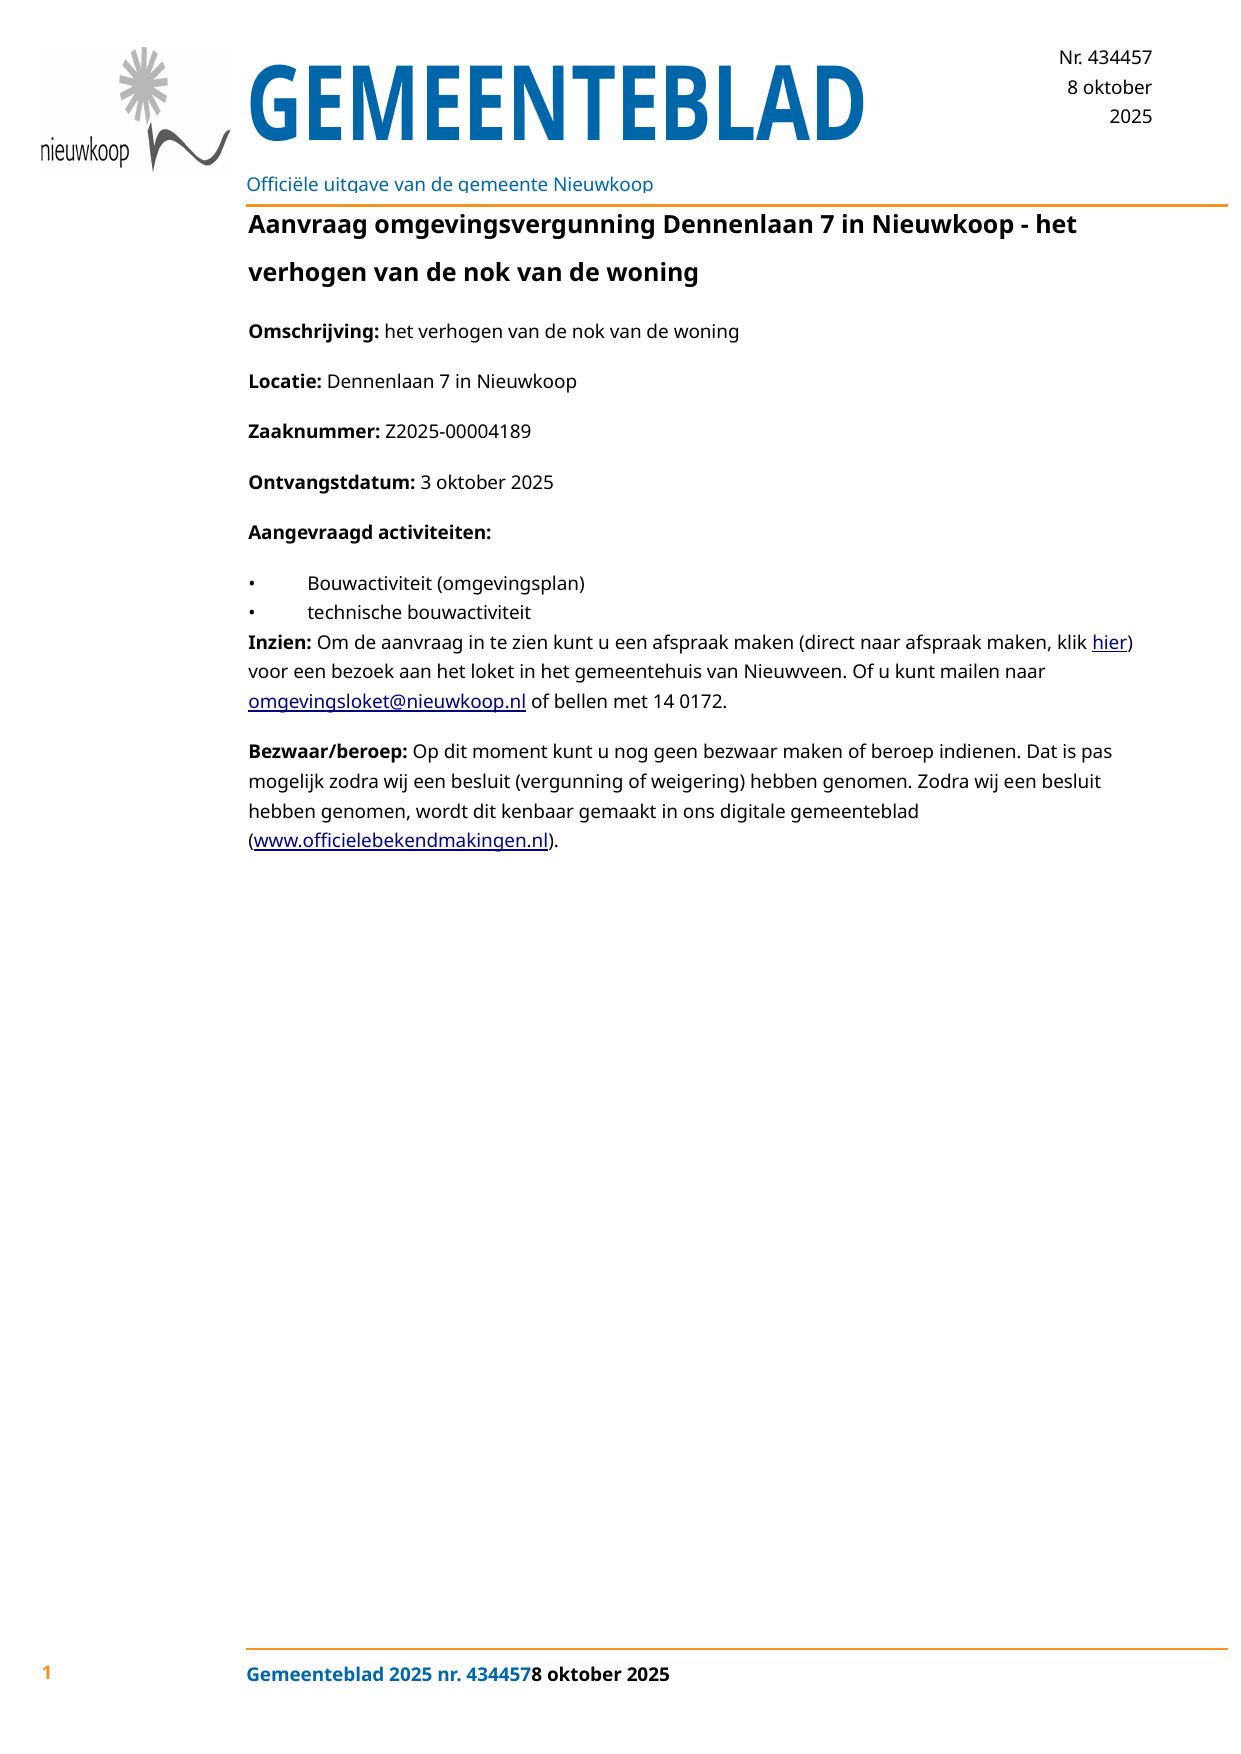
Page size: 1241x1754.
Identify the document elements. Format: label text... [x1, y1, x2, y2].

text Zaaknummer: Z2025-00004189 [248, 419, 1152, 444]
text Omschrijving: het verhogen van de nok van de woning [248, 318, 1152, 344]
list technische bouwactiviteit [248, 599, 1152, 625]
text Bezwaar/beroep: Op dit moment kunt u nog geen bezwaar maken of beroep indienen. Dat is pas mogelijk zodra wij een besluit (vergunning of weigering) hebben genomen. Zodra wij een besluit hebben genomen, wordt dit kenbaar gemaakt in ons digitale gemeenteblad (www.officielebekendmakingen.nl). [248, 739, 1152, 853]
text Locatie: Dennenlaan 7 in Nieuwkoop [248, 368, 1152, 394]
picture [41, 47, 231, 172]
text Ontvangstdatum: 3 oktober 2025 [248, 469, 1152, 495]
text Aanvraag omgevingsvergunning Dennenlaan 7 in Nieuwkoop - het verhogen van de nok van de woning [248, 207, 1152, 288]
list Bouwactiviteit (omgevingsplan) [248, 570, 1152, 596]
text Aangevraagd activiteiten: [248, 519, 1152, 545]
text Inzien: Om de aanvraag in te zien kunt u een afspraak maken (direct naar afspraak maken, klik hier) voor een bezoek aan het loket in het gemeentehuis van Nieuwveen. Of u kunt mailen naar omgevingsloket@nieuwkoop.nl of bellen met 14 0172. [248, 629, 1152, 714]
